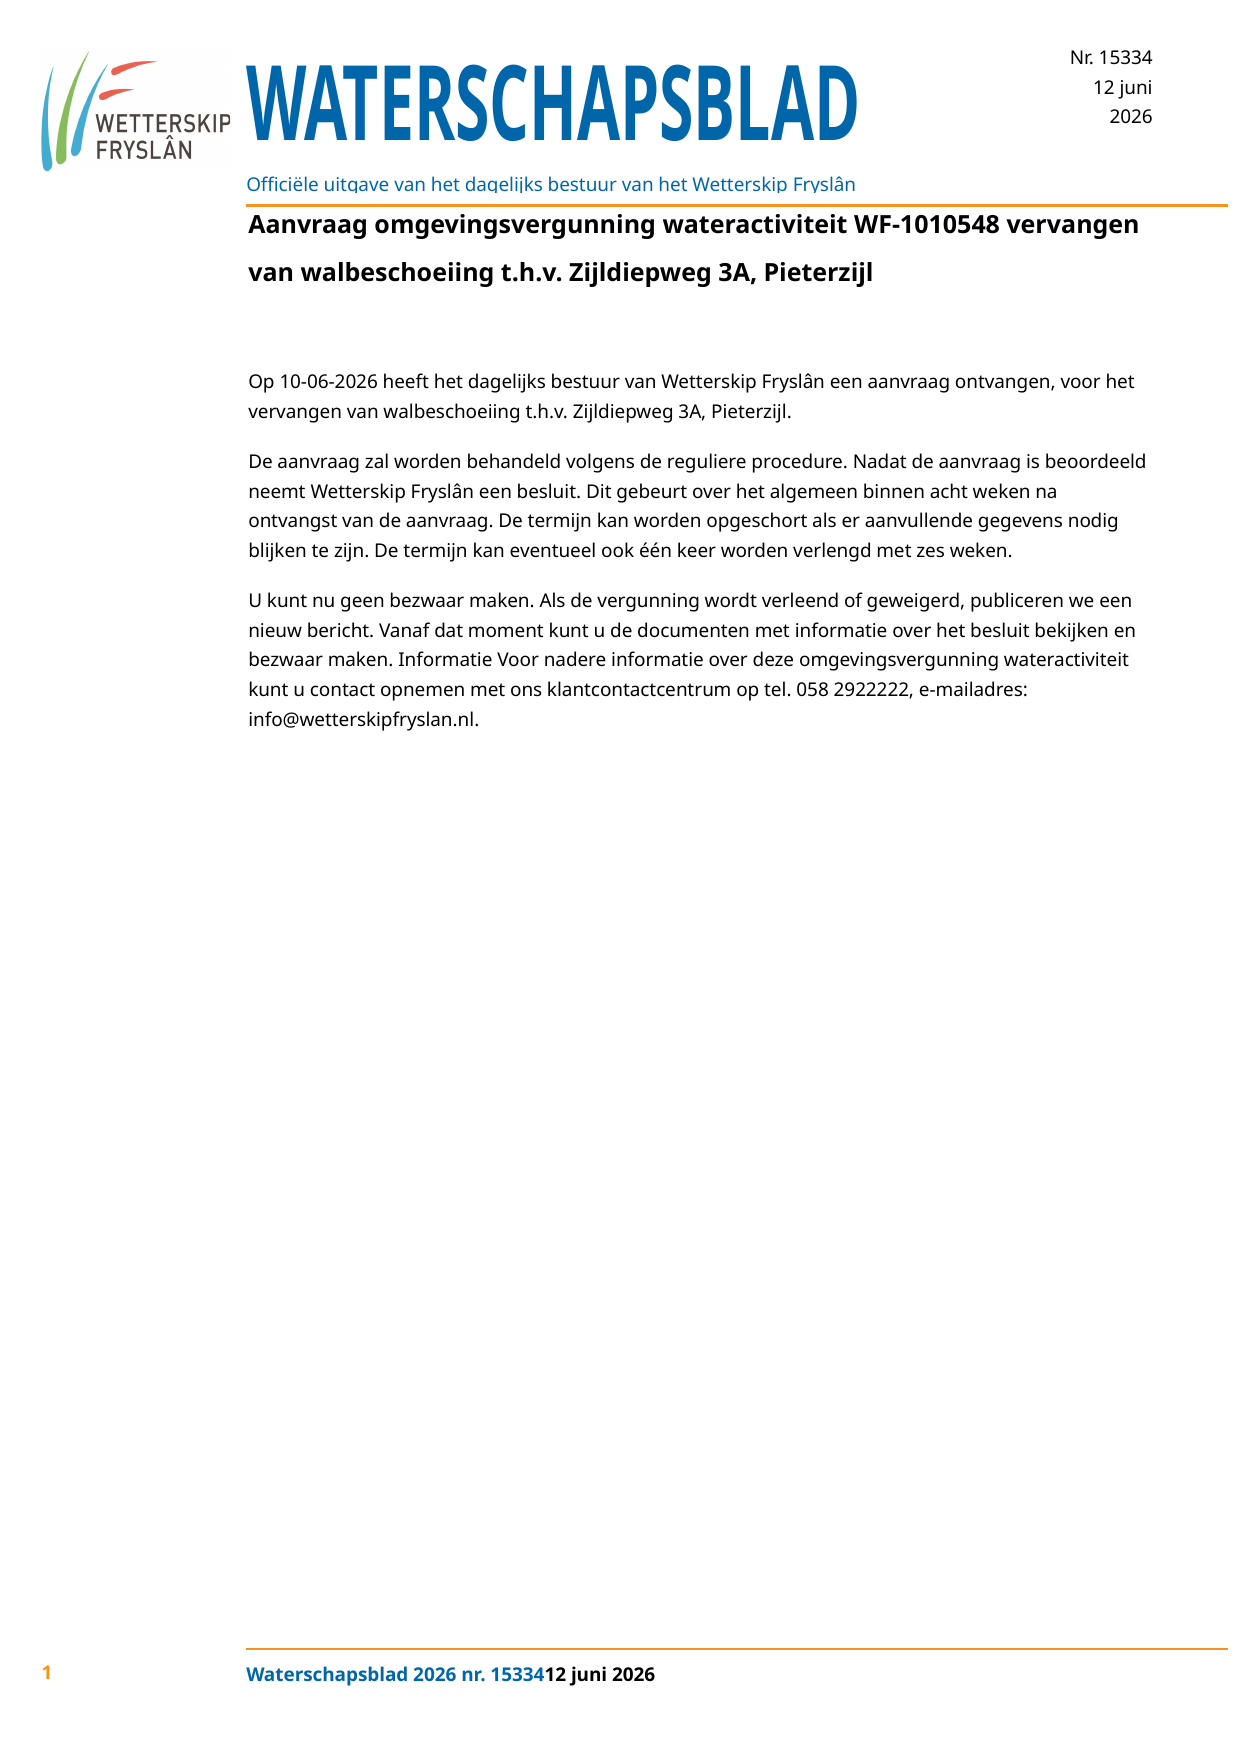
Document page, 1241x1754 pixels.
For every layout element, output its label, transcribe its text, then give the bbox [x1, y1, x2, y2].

text U kunt nu geen bezwaar maken. Als de vergunning wordt verleend of geweigerd, publiceren we een nieuw bericht. Vanaf dat moment kunt u de documenten met informatie over het besluit bekijken en bezwaar maken. Informatie Voor nadere informatie over deze omgevingsvergunning wateractiviteit kunt u contact opnemen met ons klantcontactcentrum op tel. 058 2922222, e-mailadres: info@wetterskipfryslan.nl. [248, 587, 1152, 732]
text Aanvraag omgevingsvergunning wateractiviteit WF-1010548 vervangen van walbeschoeiing t.h.v. Zijldiepweg 3A, Pieterzijl [248, 207, 1152, 288]
text De aanvraag zal worden behandeld volgens de reguliere procedure. Nadat de aanvraag is beoordeeld neemt Wetterskip Fryslân een besluit. Dit gebeurt over het algemeen binnen acht weken na ontvangst van de aanvraag. De termijn kan worden opgeschort als er aanvullende gegevens nodig blijken te zijn. De termijn kan eventueel ook één keer worden verlengd met zes weken. [248, 448, 1152, 563]
text Op 10-06-2026 heeft het dagelijks bestuur van Wetterskip Fryslân een aanvraag ontvangen, voor het vervangen van walbeschoeiing t.h.v. Zijldiepweg 3A, Pieterzijl. [248, 368, 1152, 424]
picture [41, 47, 231, 172]
